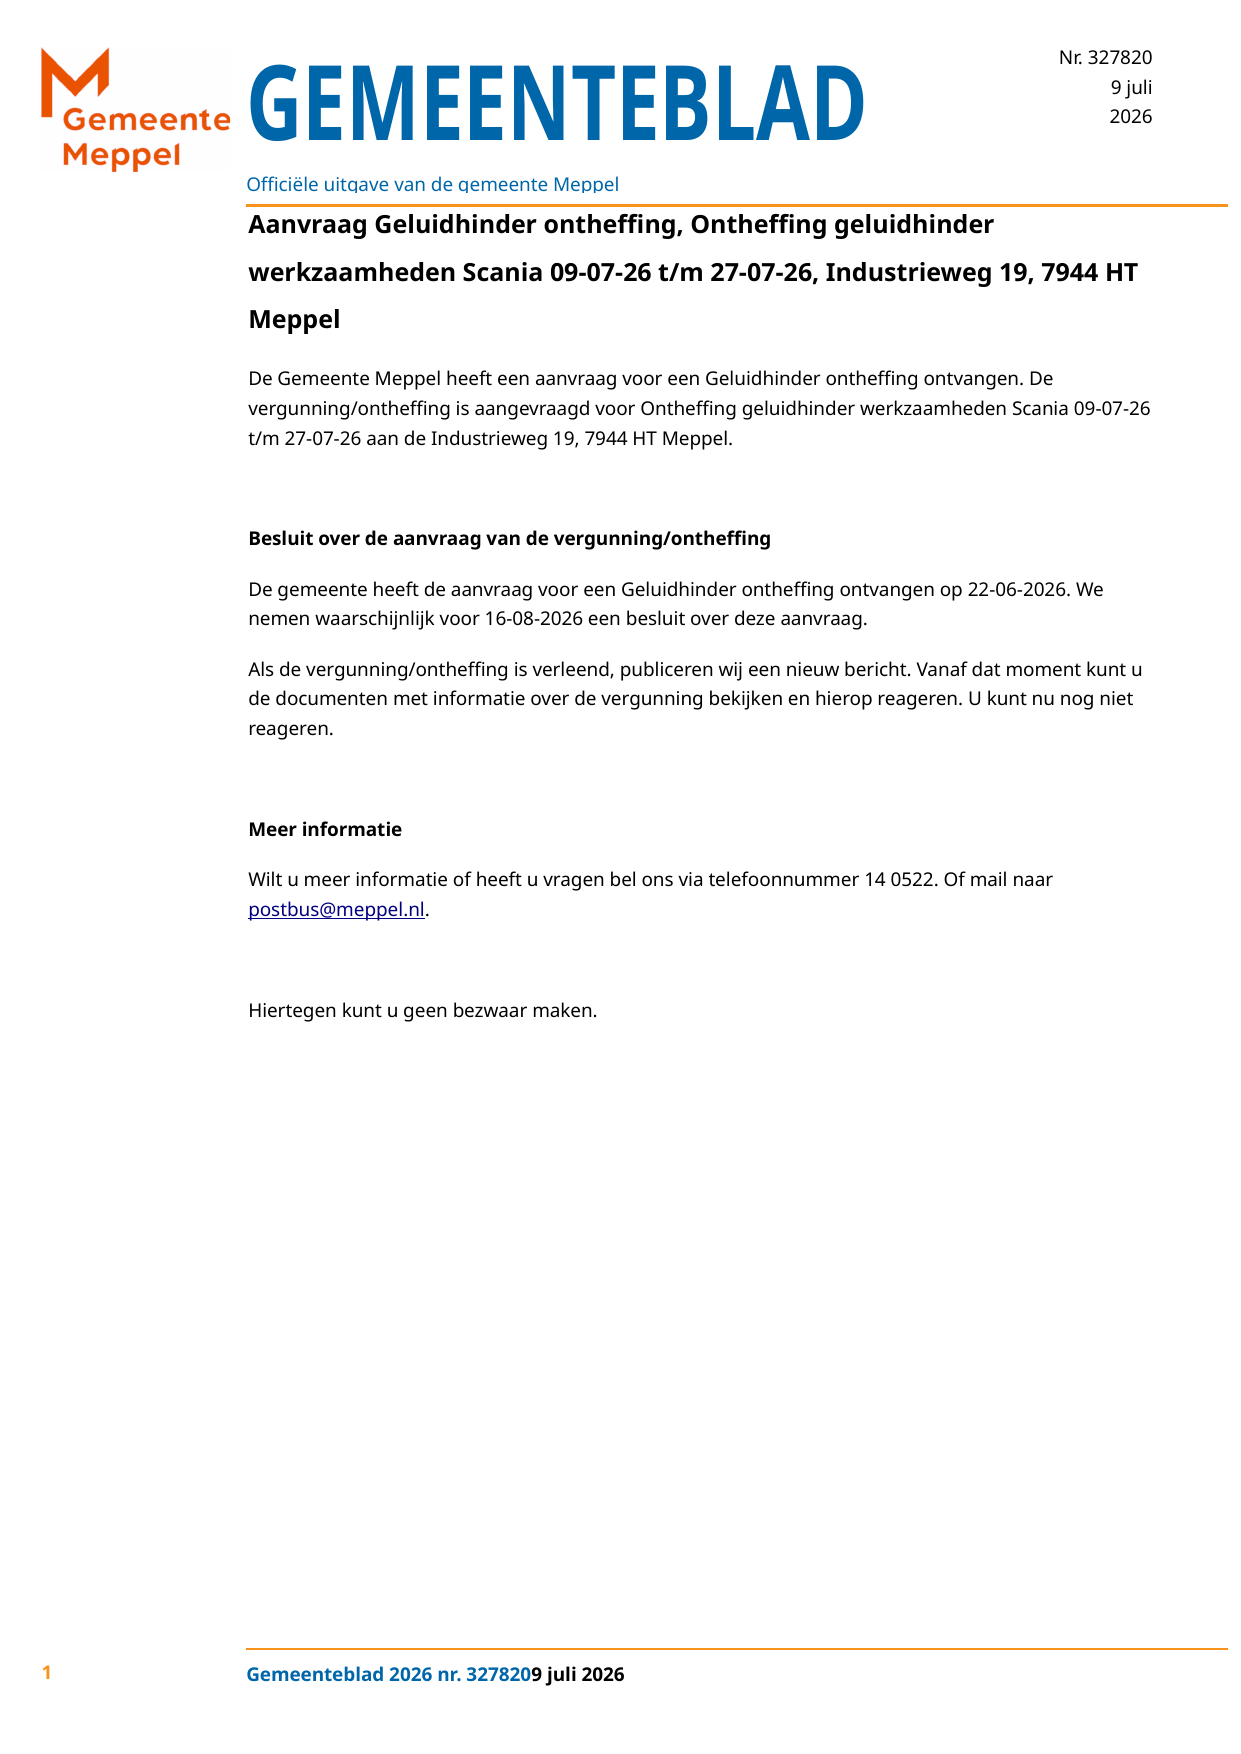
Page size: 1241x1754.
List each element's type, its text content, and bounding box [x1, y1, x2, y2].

text Als de vergunning/ontheffing is verleend, publiceren wij een nieuw bericht. Vanaf dat moment kunt u de documenten met informatie over de vergunning bekijken en hierop reageren. U kunt nu nog niet reageren. [248, 656, 1152, 741]
picture [41, 47, 231, 172]
text Wilt u meer informatie of heeft u vragen bel ons via telefoonnummer 14 0522. Of mail naar postbus@meppel.nl. [248, 866, 1152, 922]
text Aanvraag Geluidhinder ontheffing, Ontheffing geluidhinder werkzaamheden Scania 09-07-26 t/m 27-07-26, Industrieweg 19, 7944 HT Meppel [248, 207, 1152, 336]
text Hiertegen kunt u geen bezwaar maken. [248, 997, 1152, 1022]
text De gemeente heeft de aanvraag voor een Geluidhinder ontheffing ontvangen op 22-06-2026. We nemen waarschijnlijk voor 16-08-2026 een besluit over deze aanvraag. [248, 576, 1152, 631]
text Meer informatie [248, 816, 1152, 842]
text Besluit over de aanvraag van de vergunning/ontheffing [248, 526, 1152, 551]
text De Gemeente Meppel heeft een aanvraag voor een Geluidhinder ontheffing ontvangen. De vergunning/ontheffing is aangevraagd voor Ontheffing geluidhinder werkzaamheden Scania 09-07-26 t/m 27-07-26 aan de Industrieweg 19, 7944 HT Meppel. [248, 366, 1152, 450]
